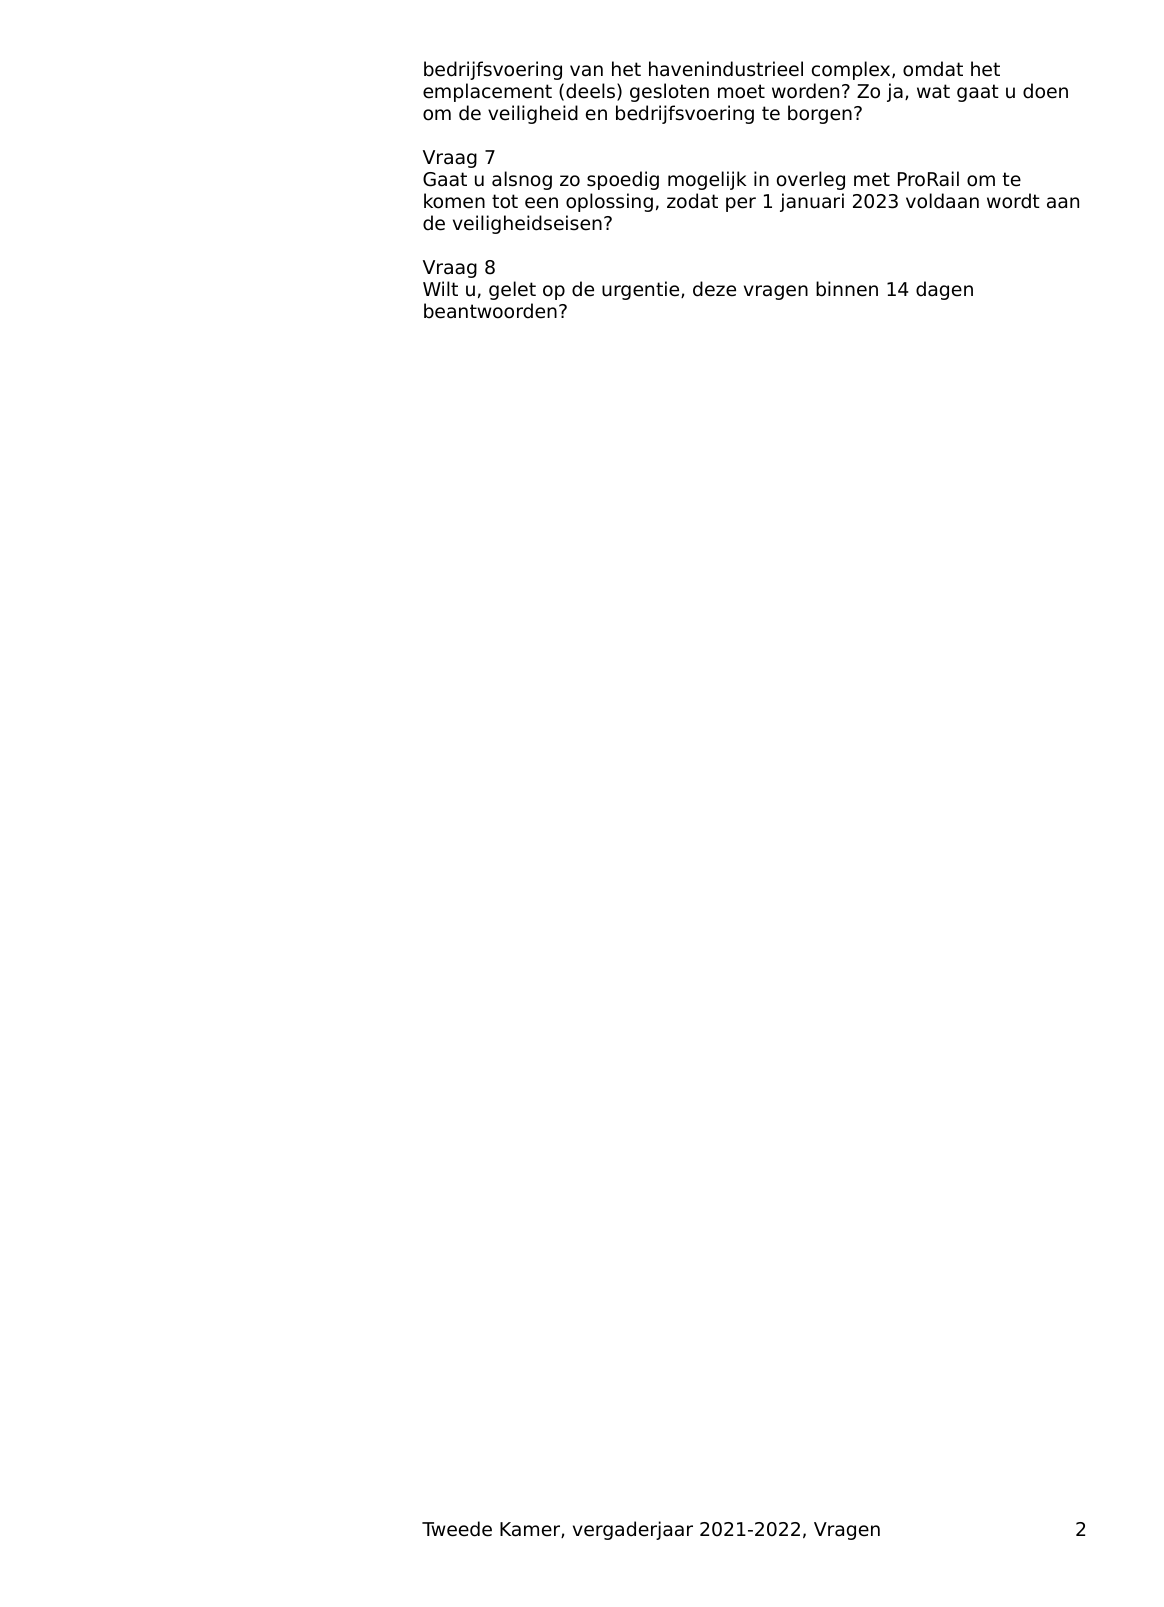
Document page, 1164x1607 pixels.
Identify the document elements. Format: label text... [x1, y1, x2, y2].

text Vraag 7 [422, 147, 1087, 169]
text Vraag 8 [422, 257, 1087, 279]
text Gaat u alsnog zo spoedig mogelijk in overleg met ProRail om te komen tot een oplossing, zodat per 1 januari 2023 voldaan wordt aan de veiligheidseisen? [422, 169, 1087, 235]
text bedrijfsvoering van het havenindustrieel complex, omdat het emplacement (deels) gesloten moet worden? Zo ja, wat gaat u doen om de veiligheid en bedrijfsvoering te borgen? [422, 59, 1087, 125]
text Wilt u, gelet op de urgentie, deze vragen binnen 14 dagen beantwoorden? [422, 279, 1087, 323]
